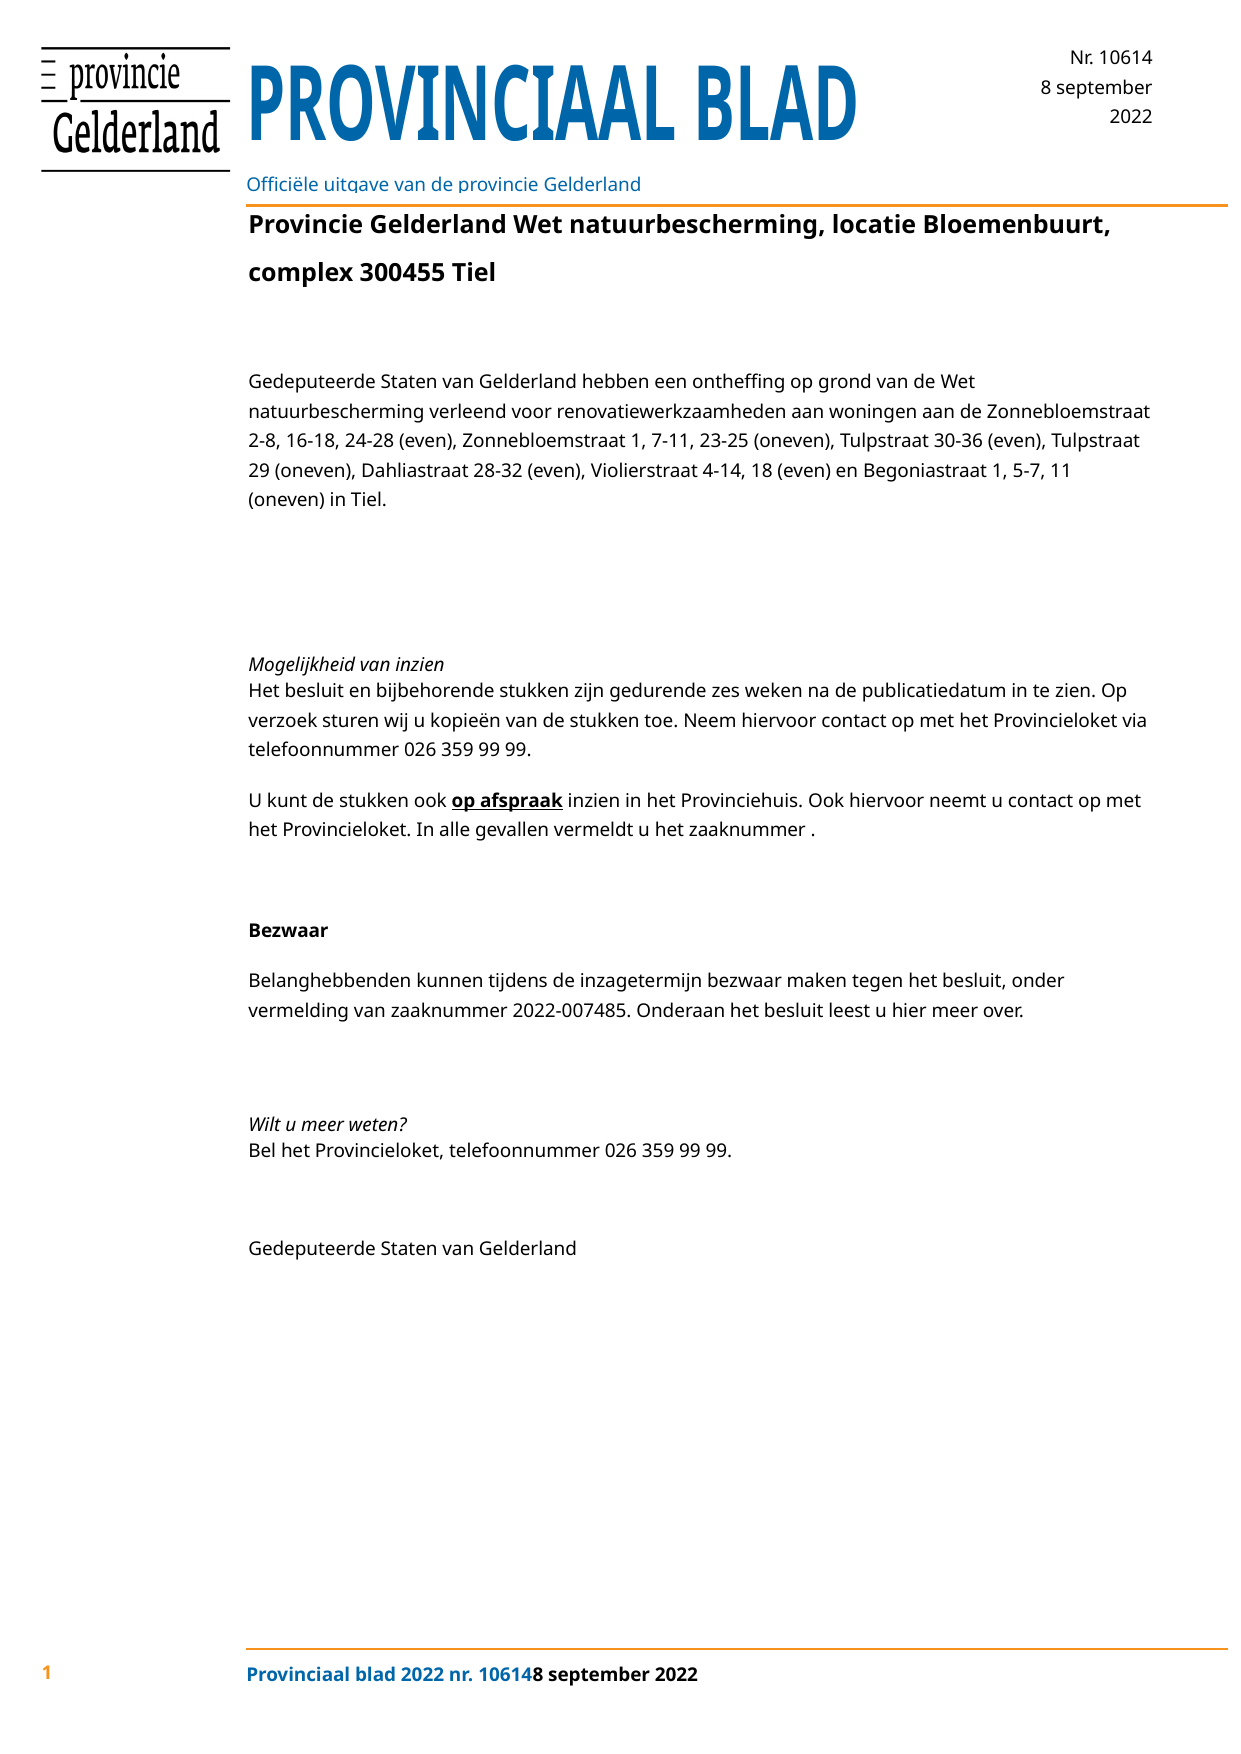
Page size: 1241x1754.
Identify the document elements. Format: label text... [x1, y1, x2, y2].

text Provincie Gelderland Wet natuurbescherming, locatie Bloemenbuurt, complex 300455 Tiel [248, 207, 1152, 288]
picture [41, 47, 231, 172]
text Bel het Provincieloket, telefoonnummer 026 359 99 99. [248, 1137, 1152, 1163]
text Wilt u meer weten? [248, 1112, 1152, 1137]
text Gedeputeerde Staten van Gelderland [248, 1236, 1152, 1261]
text Gedeputeerde Staten van Gelderland hebben een ontheffing op grond van de Wet natuurbescherming verleend voor renovatiewerkzaamheden aan woningen aan de Zonnebloemstraat 2-8, 16-18, 24-28 (even), Zonnebloemstraat 1, 7-11, 23-25 (oneven), Tulpstraat 30-36 (even), Tulpstraat 29 (oneven), Dahliastraat 28-32 (even), Violierstraat 4-14, 18 (even) en Begoniastraat 1, 5-7, 11 (oneven) in Tiel. [248, 368, 1152, 512]
text Mogelijkheid van inzien [248, 651, 1152, 677]
text U kunt de stukken ook op afspraak inzien in het Provinciehuis. Ook hiervoor neemt u contact op met het Provincieloket. In alle gevallen vermeldt u het zaaknummer . [248, 787, 1152, 842]
text Het besluit en bijbehorende stukken zijn gedurende zes weken na de publicatiedatum in te zien. Op verzoek sturen wij u kopieën van de stukken toe. Neem hiervoor contact op met het Provincieloket via telefoonnummer 026 359 99 99. [248, 677, 1152, 762]
text Belanghebbenden kunnen tijdens de inzagetermijn bezwaar maken tegen het besluit, onder vermelding van zaaknummer 2022-007485. Onderaan het besluit leest u hier meer over. [248, 968, 1152, 1023]
text Bezwaar [248, 917, 1152, 943]
